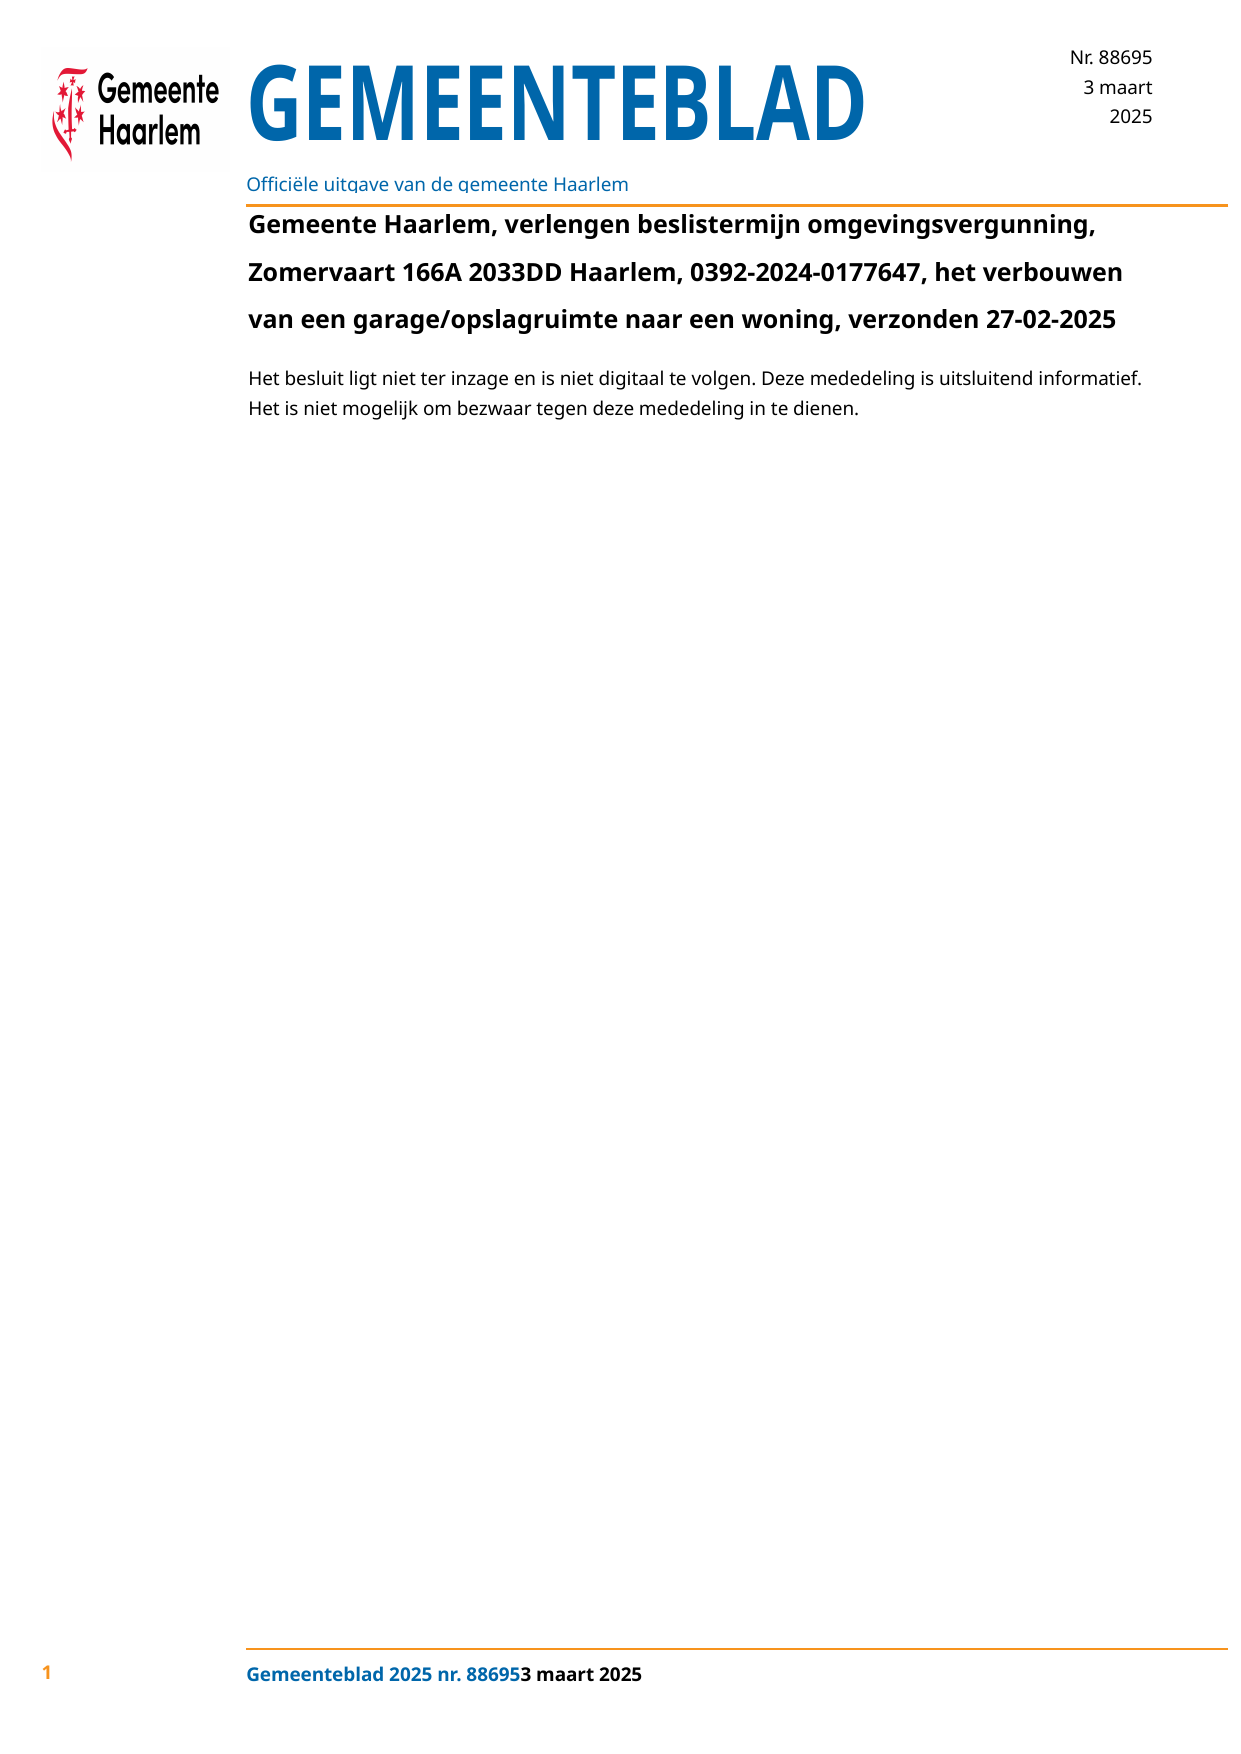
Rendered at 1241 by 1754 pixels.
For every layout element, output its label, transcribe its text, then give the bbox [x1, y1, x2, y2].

text Gemeente Haarlem, verlengen beslistermijn omgevingsvergunning, Zomervaart 166A 2033DD Haarlem, 0392-2024-0177647, het verbouwen van een garage/opslagruimte naar een woning, verzonden 27-02-2025 [248, 207, 1152, 336]
picture [41, 47, 231, 172]
text Het besluit ligt niet ter inzage en is niet digitaal te volgen. Deze mededeling is uitsluitend informatief. Het is niet mogelijk om bezwaar tegen deze mededeling in te dienen. [248, 366, 1152, 421]
